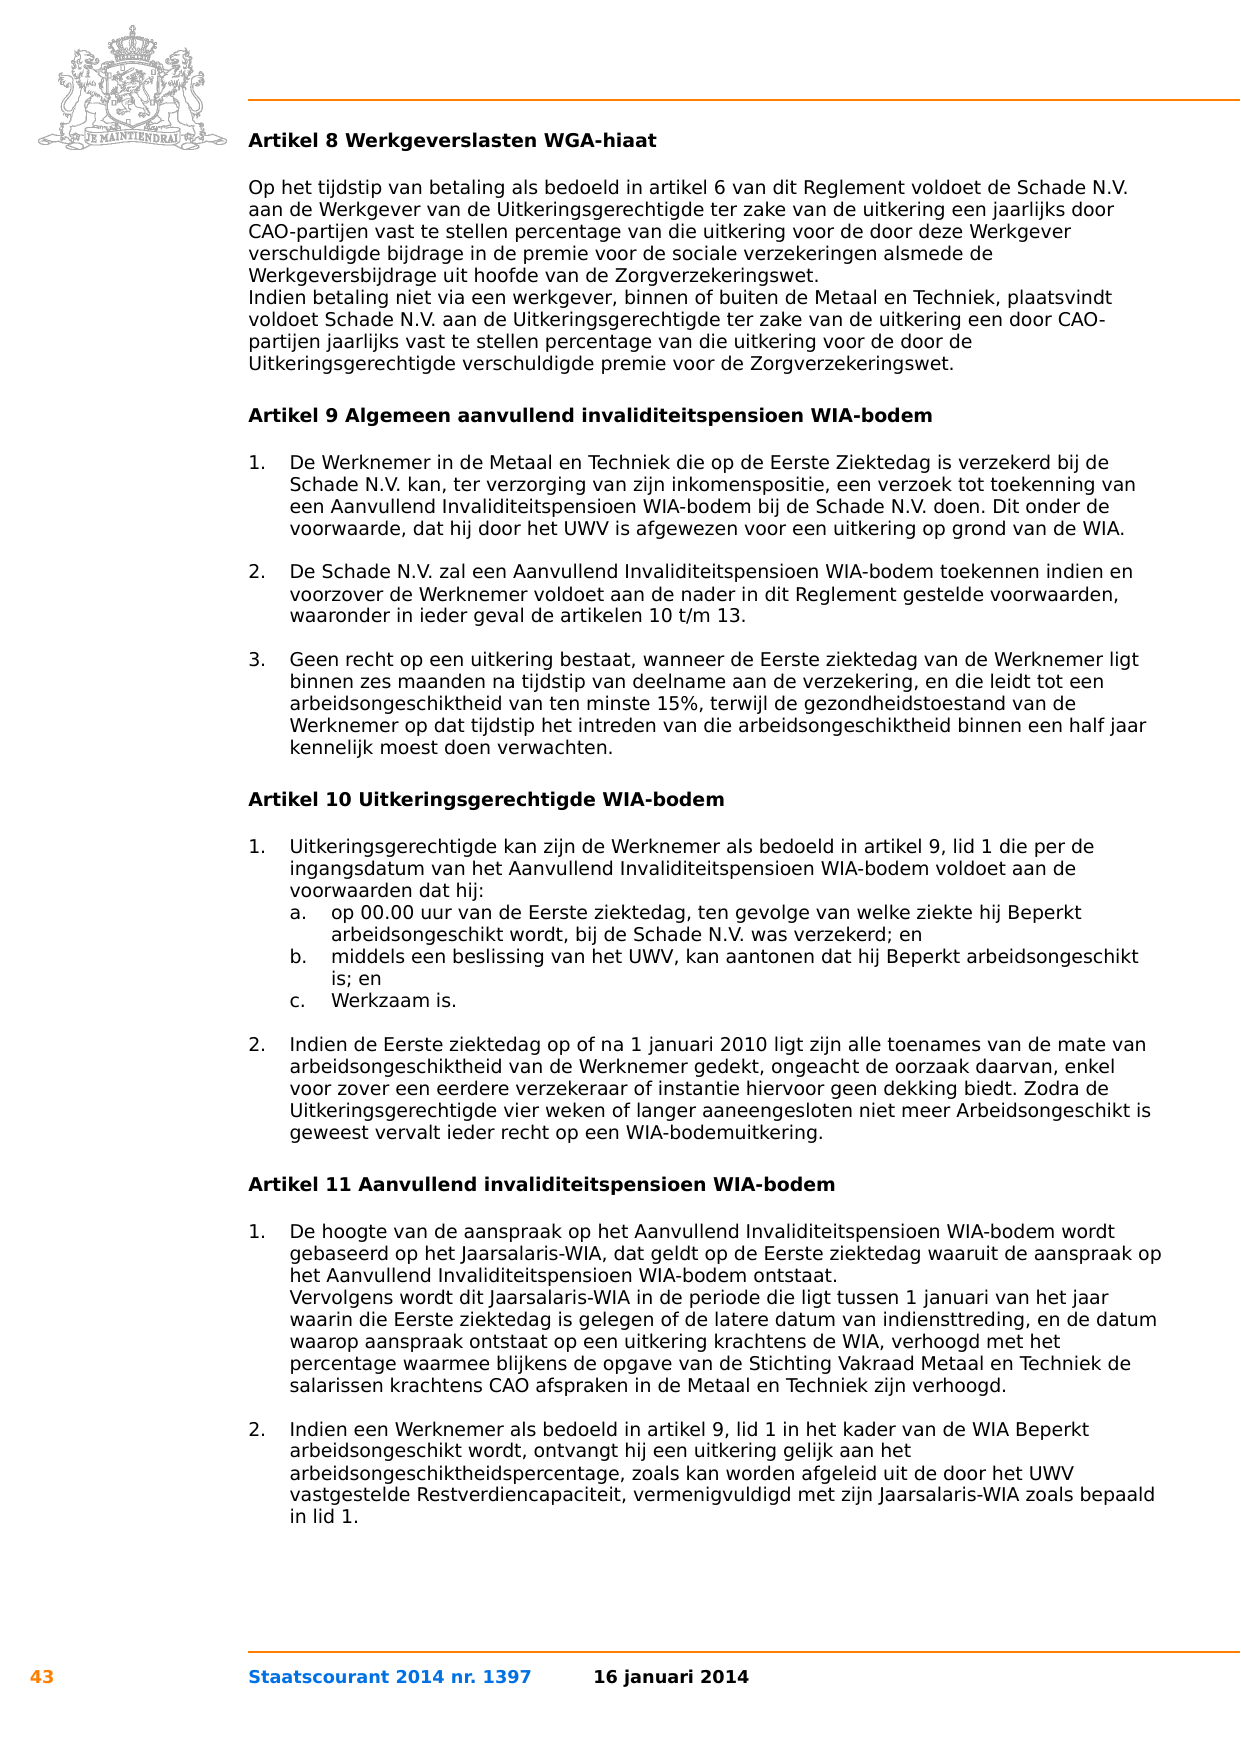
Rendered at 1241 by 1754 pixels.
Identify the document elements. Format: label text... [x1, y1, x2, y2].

text Indien betaling niet via een werkgever, binnen of buiten de Metaal en Techniek, plaatsvindt voldoet Schade N.V. aan de Uitkeringsgerechtigde ter zake van de uitkering een door CAO-partijen jaarlijks vast te stellen percentage van die uitkering voor de door de Uitkeringsgerechtigde verschuldigde premie voor de Zorgverzekeringswet. [248, 287, 1163, 375]
picture [38, 25, 227, 150]
subtitle Artikel 10 Uitkeringsgerechtigde WIA-bodem [248, 789, 1163, 811]
text Op het tijdstip van betaling als bedoeld in artikel 6 van dit Reglement voldoet de Schade N.V. aan de Werkgever van de Uitkeringsgerechtigde ter zake van de uitkering een jaarlijks door CAO-partijen vast te stellen percentage van die uitkering voor de door deze Werkgever verschuldigde bijdrage in de premie voor de sociale verzekeringen alsmede de Werkgeversbijdrage uit hoofde van de Zorgverzekeringswet. [248, 177, 1163, 287]
subtitle Artikel 8 Werkgeverslasten WGA-hiaat [248, 130, 1163, 152]
text 2. Indien een Werknemer als bedoeld in artikel 9, lid 1 in het kader van de WIA Beperkt arbeidsongeschikt wordt, ontvangt hij een uitkering gelijk aan het arbeidsongeschiktheidspercentage, zoals kan worden afgeleid uit de door het UWV vastgestelde Restverdiencapaciteit, vermenigvuldigd met zijn Jaarsalaris-WIA zoals bepaald in lid 1. [248, 1418, 1163, 1528]
text a. op 00.00 uur van de Eerste ziektedag, ten gevolge van welke ziekte hij Beperkt arbeidsongeschikt wordt, bij de Schade N.V. was verzekerd; en [289, 902, 1163, 946]
text 3. Geen recht op een uitkering bestaat, wanneer de Eerste ziektedag van de Werknemer ligt binnen zes maanden na tijdstip van deelname aan de verzekering, en die leidt tot een arbeidsongeschiktheid van ten minste 15%, terwijl de gezondheidstoestand van de Werknemer op dat tijdstip het intreden van die arbeidsongeschiktheid binnen een half jaar kennelijk moest doen verwachten. [248, 649, 1163, 759]
text c. Werkzaam is. [289, 990, 1163, 1012]
subtitle Artikel 9 Algemeen aanvullend invaliditeitspensioen WIA-bodem [248, 405, 1163, 427]
subtitle Artikel 11 Aanvullend invaliditeitspensioen WIA-bodem [248, 1174, 1163, 1196]
text 2. Indien de Eerste ziektedag op of na 1 januari 2010 ligt zijn alle toenames van de mate van arbeidsongeschiktheid van de Werknemer gedekt, ongeacht de oorzaak daarvan, enkel voor zover een eerdere verzekeraar of instantie hiervoor geen dekking biedt. Zodra de Uitkeringsgerechtigde vier weken of langer aaneengesloten niet meer Arbeidsongeschikt is geweest vervalt ieder recht op een WIA-bodemuitkering. [248, 1034, 1163, 1144]
text 1. De hoogte van de aanspraak op het Aanvullend Invaliditeitspensioen WIA-bodem wordt gebaseerd op het Jaarsalaris-WIA, dat geldt op de Eerste ziektedag waaruit de aanspraak op het Aanvullend Invaliditeitspensioen WIA-bodem ontstaat. [248, 1221, 1163, 1287]
text b. middels een beslissing van het UWV, kan aantonen dat hij Beperkt arbeidsongeschikt is; en [289, 946, 1163, 990]
text 2. De Schade N.V. zal een Aanvullend Invaliditeitspensioen WIA-bodem toekennen indien en voorzover de Werknemer voldoet aan de nader in dit Reglement gestelde voorwaarden, waaronder in ieder geval de artikelen 10 t/m 13. [248, 561, 1163, 627]
text 1. De Werknemer in de Metaal en Techniek die op de Eerste Ziektedag is verzekerd bij de Schade N.V. kan, ter verzorging van zijn inkomenspositie, een verzoek tot toekenning van een Aanvullend Invaliditeitspensioen WIA-bodem bij de Schade N.V. doen. Dit onder de voorwaarde, dat hij door het UWV is afgewezen voor een uitkering op grond van de WIA. [248, 452, 1163, 539]
text 1. Uitkeringsgerechtigde kan zijn de Werknemer als bedoeld in artikel 9, lid 1 die per de ingangsdatum van het Aanvullend Invaliditeitspensioen WIA-bodem voldoet aan de voorwaarden dat hij: [248, 836, 1163, 902]
text Vervolgens wordt dit Jaarsalaris-WIA in de periode die ligt tussen 1 januari van het jaar waarin die Eerste ziektedag is gelegen of de latere datum van indiensttreding, en de datum waarop aanspraak ontstaat op een uitkering krachtens de WIA, verhoogd met het percentage waarmee blijkens de opgave van de Stichting Vakraad Metaal en Techniek de salarissen krachtens CAO afspraken in de Metaal en Techniek zijn verhoogd. [289, 1287, 1163, 1397]
